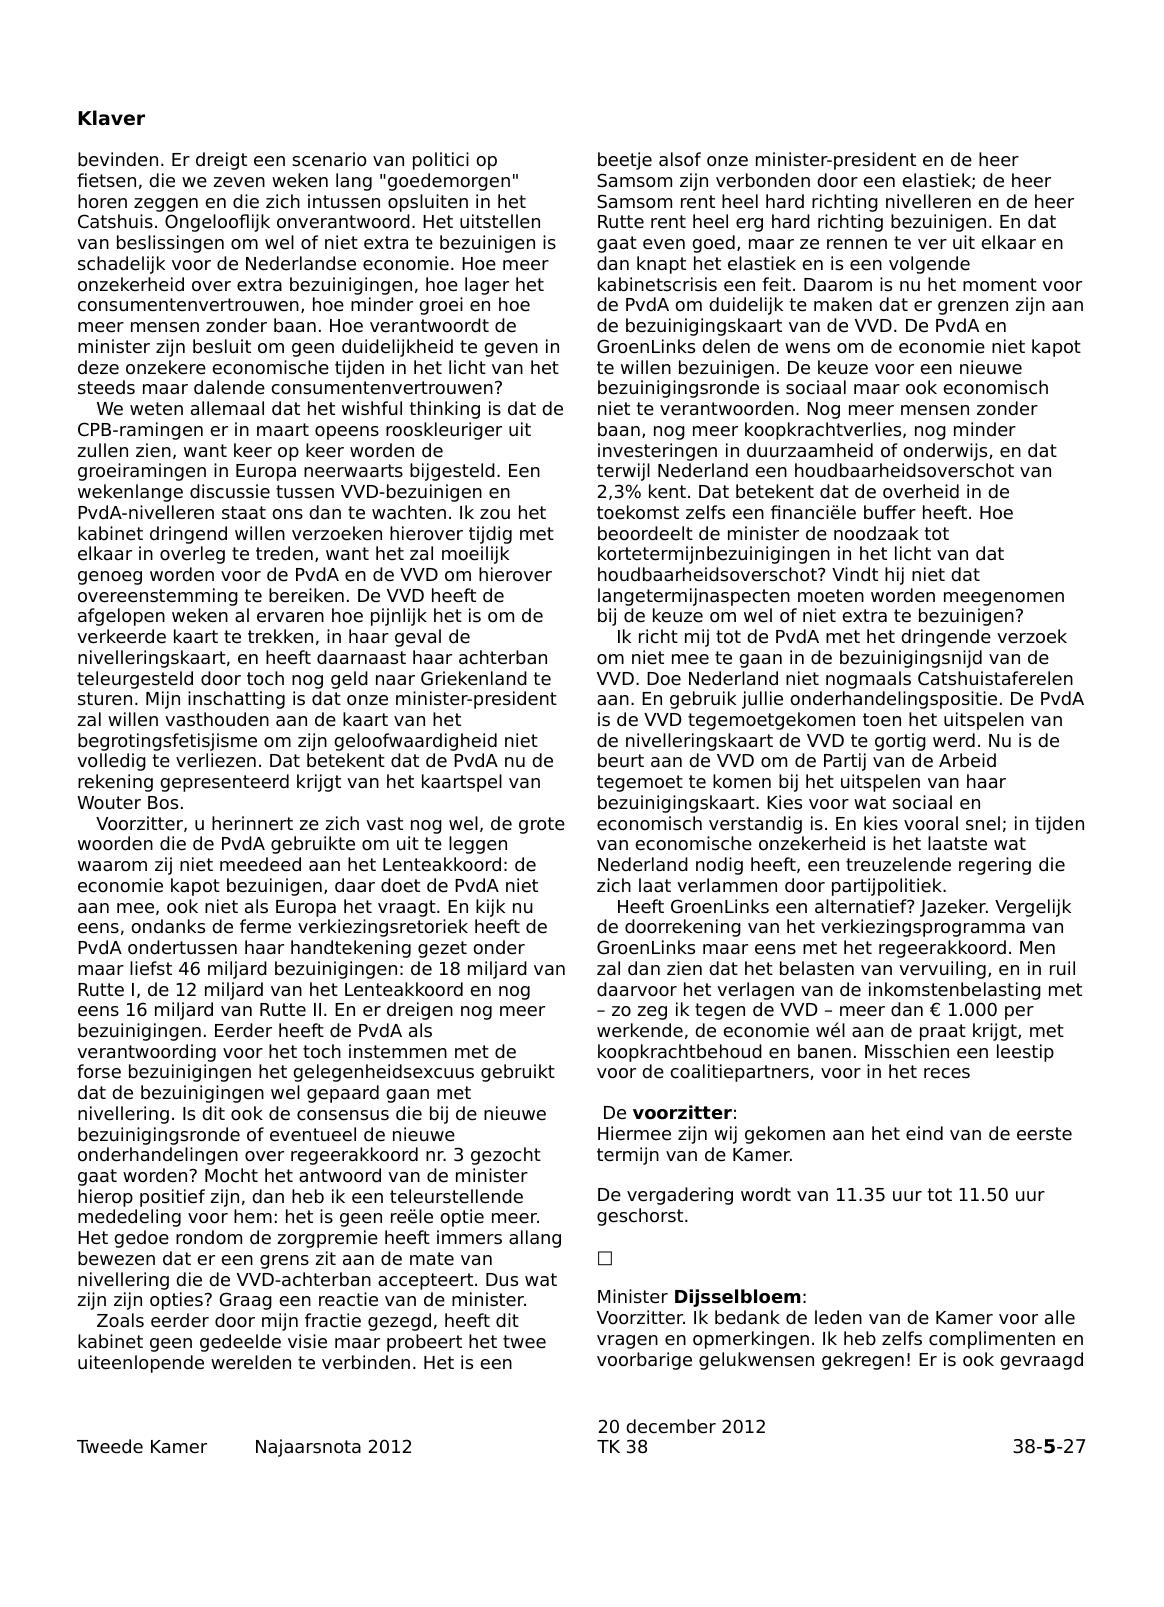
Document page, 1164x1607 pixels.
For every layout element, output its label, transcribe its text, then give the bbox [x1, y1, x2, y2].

text Ik richt mij tot de PvdA met het dringende verzoek om niet mee te gaan in de bezuinigingsnijd van de VVD. Doe Nederland niet nogmaals Catshuistaferelen aan. En gebruik jullie onderhandelingspositie. De PvdA is de VVD tegemoetgekomen toen het uitspelen van de nivelleringskaart de VVD te gortig werd. Nu is de beurt aan de VVD om de Partij van de Arbeid tegemoet te komen bij het uitspelen van haar bezuinigingskaart. Kies voor wat sociaal en economisch verstandig is. En kies vooral snel; in tijden van economische onzekerheid is het laatste wat Nederland nodig heeft, een treuzelende regering die zich laat verlammen door partijpolitiek. [596, 627, 1087, 896]
text We weten allemaal dat het wishful thinking is dat de CPB-ramingen er in maart opeens rooskleuriger uit zullen zien, want keer op keer worden de groeiramingen in Europa neerwaarts bijgesteld. Een wekenlange discussie tussen VVD-bezuinigen en PvdA-nivelleren staat ons dan te wachten. Ik zou het kabinet dringend willen verzoeken hierover tijdig met elkaar in overleg te treden, want het zal moeilijk genoeg worden voor de PvdA en de VVD om hierover overeenstemming te bereiken. De VVD heeft de afgelopen weken al ervaren hoe pijnlijk het is om de verkeerde kaart te trekken, in haar geval de nivelleringskaart, en heeft daarnaast haar achterban teleurgesteld door toch nog geld naar Griekenland te sturen. Mijn inschatting is dat onze minister-president zal willen vasthouden aan de kaart van het begrotingsfetisjisme om zijn geloofwaardigheid niet volledig te verliezen. Dat betekent dat de PvdA nu de rekening gepresenteerd krijgt van het kaartspel van Wouter Bos. [77, 399, 567, 813]
text De voorzitter: [596, 1103, 1087, 1124]
text Voorzitter. Ik bedank de leden van de Kamer voor alle vragen en opmerkingen. Ik heb zelfs complimenten en voorbarige gelukwensen gekregen! Er is ook gevraagd [596, 1308, 1087, 1370]
text Minister Dijsselbloem: [596, 1287, 1087, 1308]
text □ [596, 1247, 1087, 1267]
text Voorzitter, u herinnert ze zich vast nog wel, de grote woorden die de PvdA gebruikte om uit te leggen waarom zij niet meedeed aan het Lenteakkoord: de economie kapot bezuinigen, daar doet de PvdA niet aan mee, ook niet als Europa het vraagt. En kijk nu eens, ondanks de ferme verkiezingsretoriek heeft de PvdA ondertussen haar handtekening gezet onder maar liefst 46 miljard bezuinigingen: de 18 miljard van Rutte I, de 12 miljard van het Lenteakkoord en nog eens 16 miljard van Rutte II. En er dreigen nog meer bezuinigingen. Eerder heeft de PvdA als verantwoording voor het toch instemmen met de forse bezuinigingen het gelegenheidsexcuus gebruikt dat de bezuinigingen wel gepaard gaan met nivellering. Is dit ook de consensus die bij de nieuwe bezuinigingsronde of eventueel de nieuwe onderhandelingen over regeerakkoord nr. 3 gezocht gaat worden? Mocht het antwoord van de minister hierop positief zijn, dan heb ik een teleurstellende mededeling voor hem: het is geen reële optie meer. Het gedoe rondom de zorgpremie heeft immers allang bewezen dat er een grens zit aan de mate van nivellering die de VVD-achterban accepteert. Dus wat zijn zijn opties? Graag een reactie van de minister. [77, 813, 567, 1311]
text De vergadering wordt van 11.35 uur tot 11.50 uur geschorst. [596, 1185, 1087, 1227]
text Zoals eerder door mijn fractie gezegd, heeft dit kabinet geen gedeelde visie maar probeert het twee uiteenlopende werelden te verbinden. Het is een [77, 1311, 567, 1373]
text Heeft GroenLinks een alternatief? Jazeker. Vergelijk de doorrekening van het verkiezingsprogramma van GroenLinks maar eens met het regeerakkoord. Men zal dan zien dat het belasten van vervuiling, en in ruil daarvoor het verlagen van de inkomstenbelasting met – zo zeg ik tegen de VVD – meer dan € 1.000 per werkende, de economie wél aan de praat krijgt, met koopkrachtbehoud en banen. Misschien een leestip voor de coalitiepartners, voor in het reces [596, 896, 1087, 1083]
text Hiermee zijn wij gekomen aan het eind van de eerste termijn van de Kamer. [596, 1124, 1087, 1165]
text bevinden. Er dreigt een scenario van politici op fietsen, die we zeven weken lang "goedemorgen" horen zeggen en die zich intussen opsluiten in het Catshuis. Ongelooflijk onverantwoord. Het uitstellen van beslissingen om wel of niet extra te bezuinigen is schadelijk voor de Nederlandse economie. Hoe meer onzekerheid over extra bezuinigingen, hoe lager het consumentenvertrouwen, hoe minder groei en hoe meer mensen zonder baan. Hoe verantwoordt de minister zijn besluit om geen duidelijkheid te geven in deze onzekere economische tijden in het licht van het steeds maar dalende consumentenvertrouwen? [77, 150, 567, 399]
text beetje alsof onze minister-president en de heer Samsom zijn verbonden door een elastiek; de heer Samsom rent heel hard richting nivelleren en de heer Rutte rent heel erg hard richting bezuinigen. En dat gaat even goed, maar ze rennen te ver uit elkaar en dan knapt het elastiek en is een volgende kabinetscrisis een feit. Daarom is nu het moment voor de PvdA om duidelijk te maken dat er grenzen zijn aan de bezuinigingskaart van de VVD. De PvdA en GroenLinks delen de wens om de economie niet kapot te willen bezuinigen. De keuze voor een nieuwe bezuinigingsronde is sociaal maar ook economisch niet te verantwoorden. Nog meer mensen zonder baan, nog meer koopkrachtverlies, nog minder investeringen in duurzaamheid of onderwijs, en dat terwijl Nederland een houdbaarheidsoverschot van 2,3% kent. Dat betekent dat de overheid in de toekomst zelfs een financiële buffer heeft. Hoe beoordeelt de minister de noodzaak tot kortetermijnbezuinigingen in het licht van dat houdbaarheidsoverschot? Vindt hij niet dat langetermijnaspecten moeten worden meegenomen bij de keuze om wel of niet extra te bezuinigen? [596, 150, 1087, 627]
